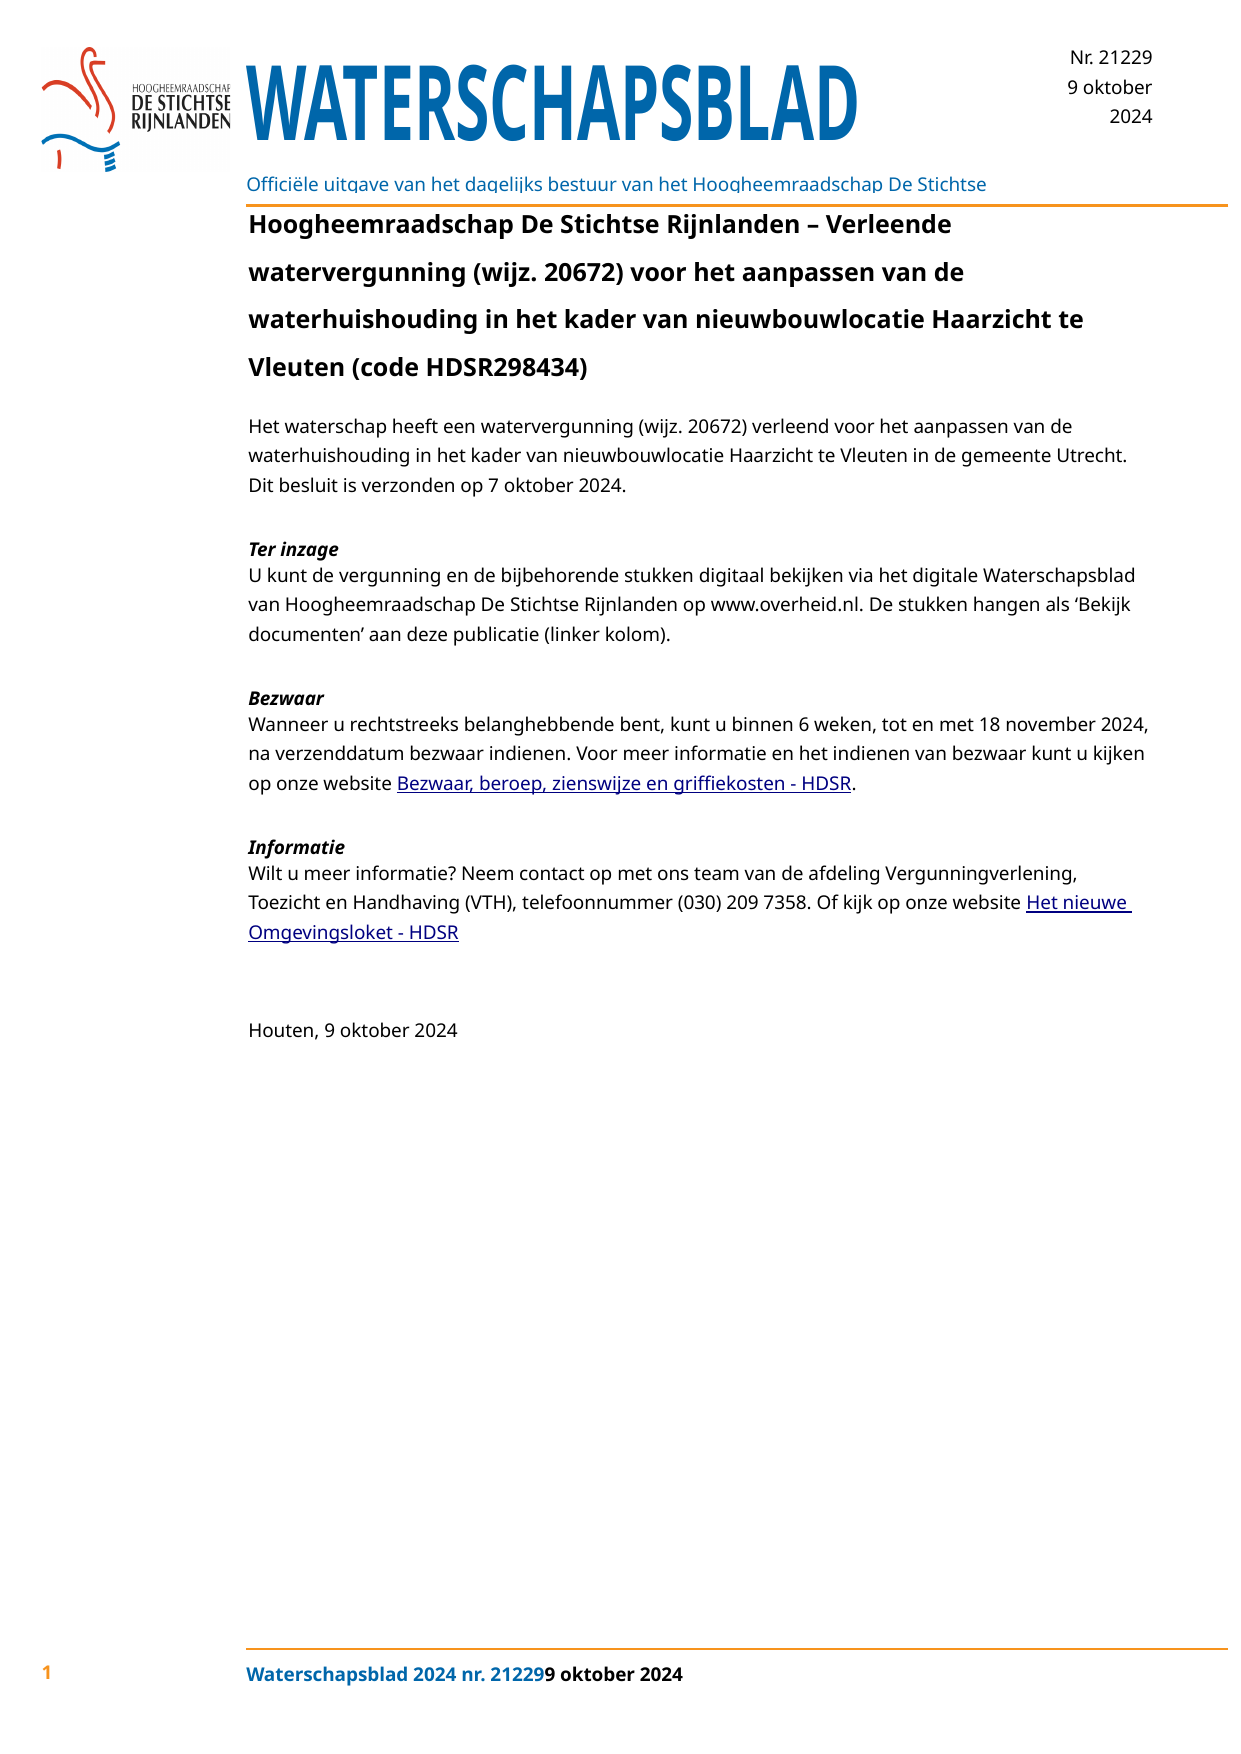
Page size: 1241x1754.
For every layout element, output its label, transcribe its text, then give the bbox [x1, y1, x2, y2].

text Houten, 9 oktober 2024 [248, 1017, 1152, 1043]
picture [41, 47, 231, 172]
text Hoogheemraadschap De Stichtse Rijnlanden – Verleende watervergunning (wijz. 20672) voor het aanpassen van de waterhuishouding in het kader van nieuwbouwlocatie Haarzicht te Vleuten (code HDSR298434) [248, 207, 1152, 384]
text Bezwaar [248, 685, 1152, 711]
text Het waterschap heeft een watervergunning (wijz. 20672) verleend voor het aanpassen van de waterhuishouding in het kader van nieuwbouwlocatie Haarzicht te Vleuten in de gemeente Utrecht. Dit besluit is verzonden op 7 oktober 2024. [248, 413, 1152, 498]
text Ter inzage [248, 536, 1152, 562]
text Wilt u meer informatie? Neem contact op met ons team van de afdeling Vergunningverlening, Toezicht en Handhaving (VTH), telefoonnummer (030) 209 7358. Of kijk op onze website Het nieuwe Omgevingsloket - HDSR [248, 860, 1152, 944]
text U kunt de vergunning en de bijbehorende stukken digitaal bekijken via het digitale Waterschapsblad van Hoogheemraadschap De Stichtse Rijnlanden op www.overheid.nl. De stukken hangen als ‘Bekijk documenten’ aan deze publicatie (linker kolom). [248, 562, 1152, 647]
text Wanneer u rechtstreeks belanghebbende bent, kunt u binnen 6 weken, tot en met 18 november 2024, na verzenddatum bezwaar indienen. Voor meer informatie en het indienen van bezwaar kunt u kijken op onze website Bezwaar, beroep, zienswijze en griffiekosten - HDSR. [248, 711, 1152, 796]
text Informatie [248, 834, 1152, 860]
